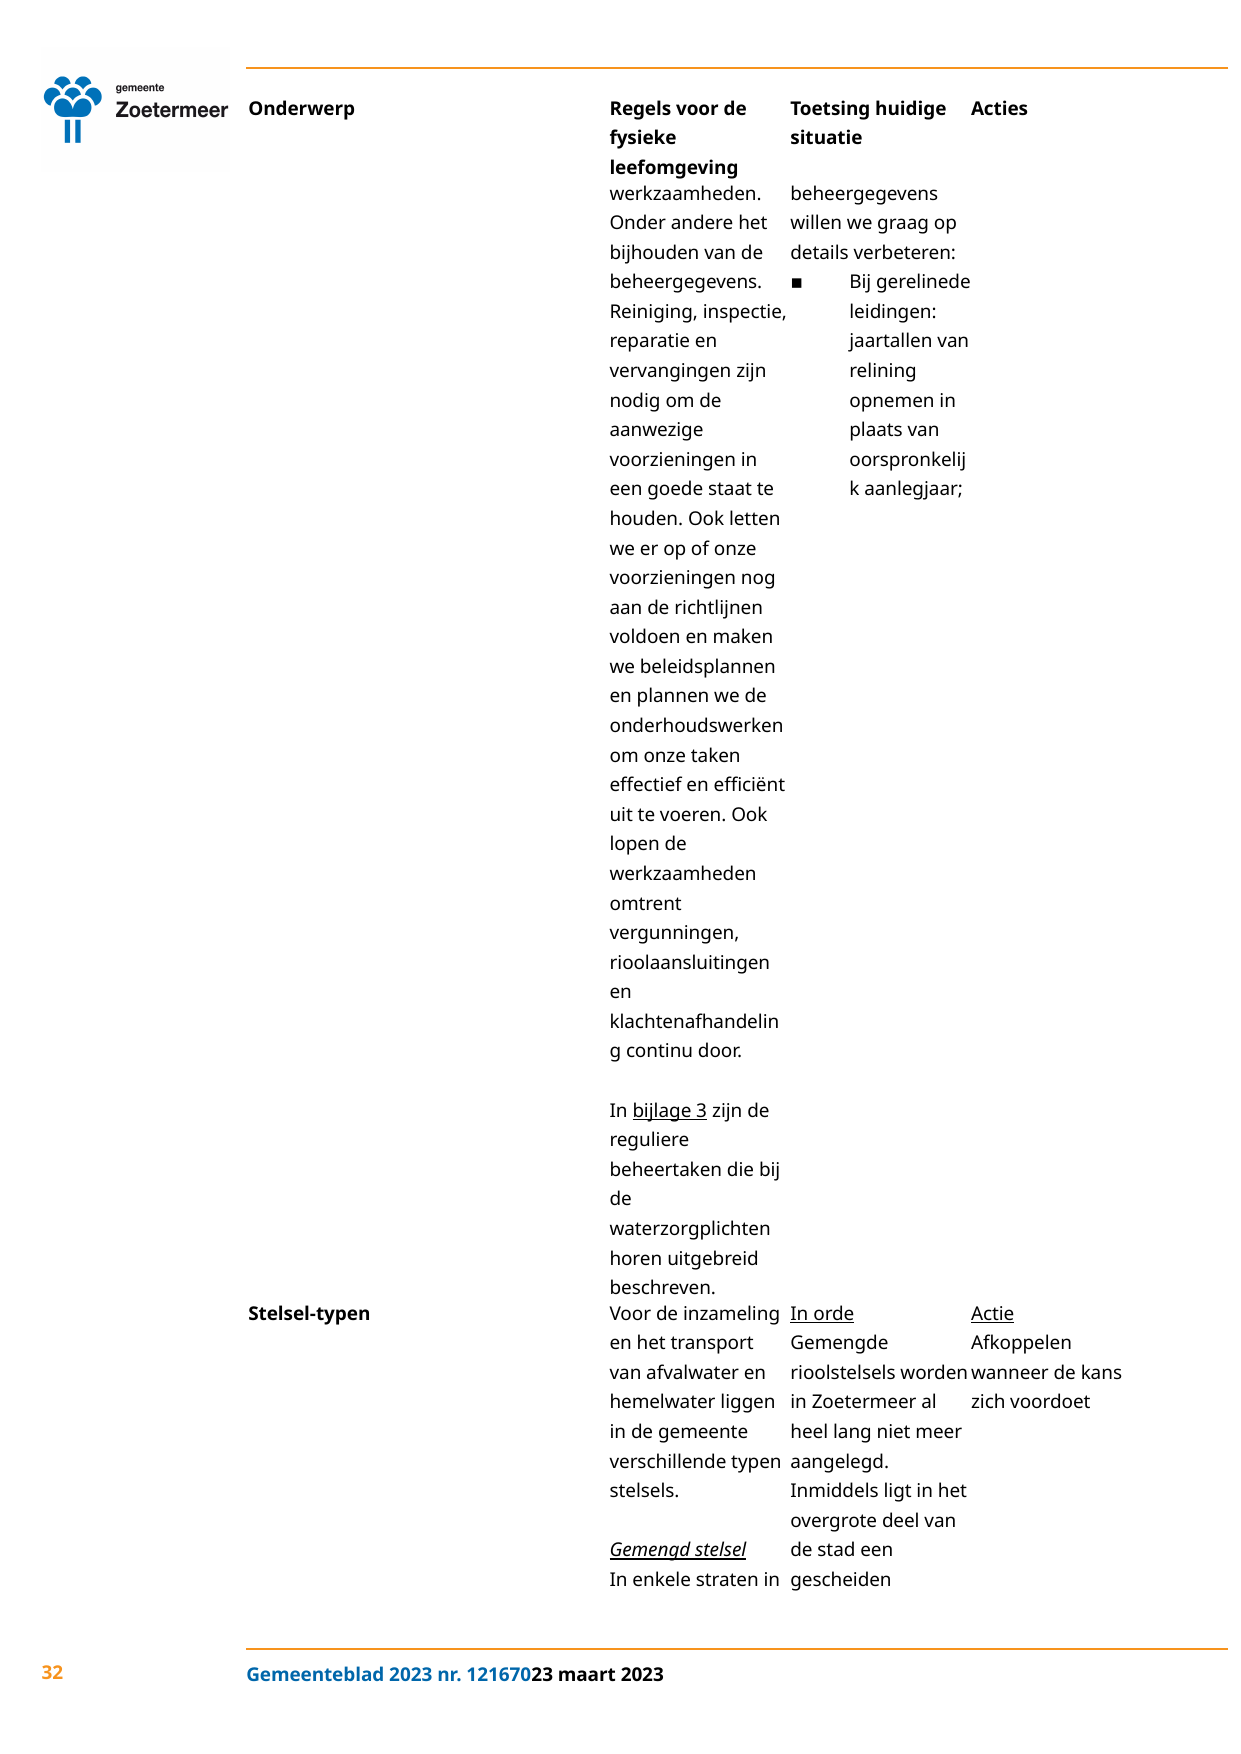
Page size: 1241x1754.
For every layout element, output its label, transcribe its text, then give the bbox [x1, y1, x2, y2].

table_cell [248, 180, 429, 1300]
table_cell werkzaamheden. Onder andere het bijhouden van de beheergegevens. Reiniging, inspectie, reparatie en vervangingen­­­­ zijn nodig om de aanwezige voorzieningen in een goede staat te houden. Ook letten we er op of onze voorzieningen nog aan de richtlijnen voldoen en maken we beleidsplannen en plannen we de onderhoudswerken om onze taken effectief en efficiënt uit te voeren. Ook lopen de werkzaamheden omtrent vergunningen, rioolaansluitingen en klachtenafhandeling continu door. In bijlage 3 zijn de reguliere beheertaken die bij de waterzorgplichten horen uitgebreid beschreven. [609, 180, 790, 1300]
table_cell beheergegevens willen we graag op details verbeteren: Bij gerelinede leidingen: jaartallen van relining opnemen in plaats van oorspronkelijk aanlegjaar; [790, 180, 971, 1300]
table_cell Actie Afkoppelen wanneer de kans zich voordoet [971, 1300, 1152, 1592]
table_cell [429, 1300, 609, 1592]
table_header Onderwerp [248, 95, 429, 180]
table_cell Stelsel-typen [248, 1300, 429, 1592]
table_cell Voor de inzameling en het transport van afvalwater en hemelwater liggen in de gemeente verschillende typen stelsels. Gemengd stelsel In enkele straten in [609, 1300, 790, 1592]
table_header Toetsing huidige situatie [790, 95, 971, 180]
picture [41, 47, 231, 172]
table_cell [971, 180, 1152, 1300]
table_header Regels voor de fysieke leefomgeving [609, 95, 790, 180]
table_header [429, 95, 609, 180]
table_cell [429, 180, 609, 1300]
table_header Acties [971, 95, 1152, 180]
table_cell In orde Gemengde rioolstelsels worden in Zoetermeer al heel lang niet meer aangelegd. Inmiddels ligt in het overgrote deel van de stad een gescheiden [790, 1300, 971, 1592]
